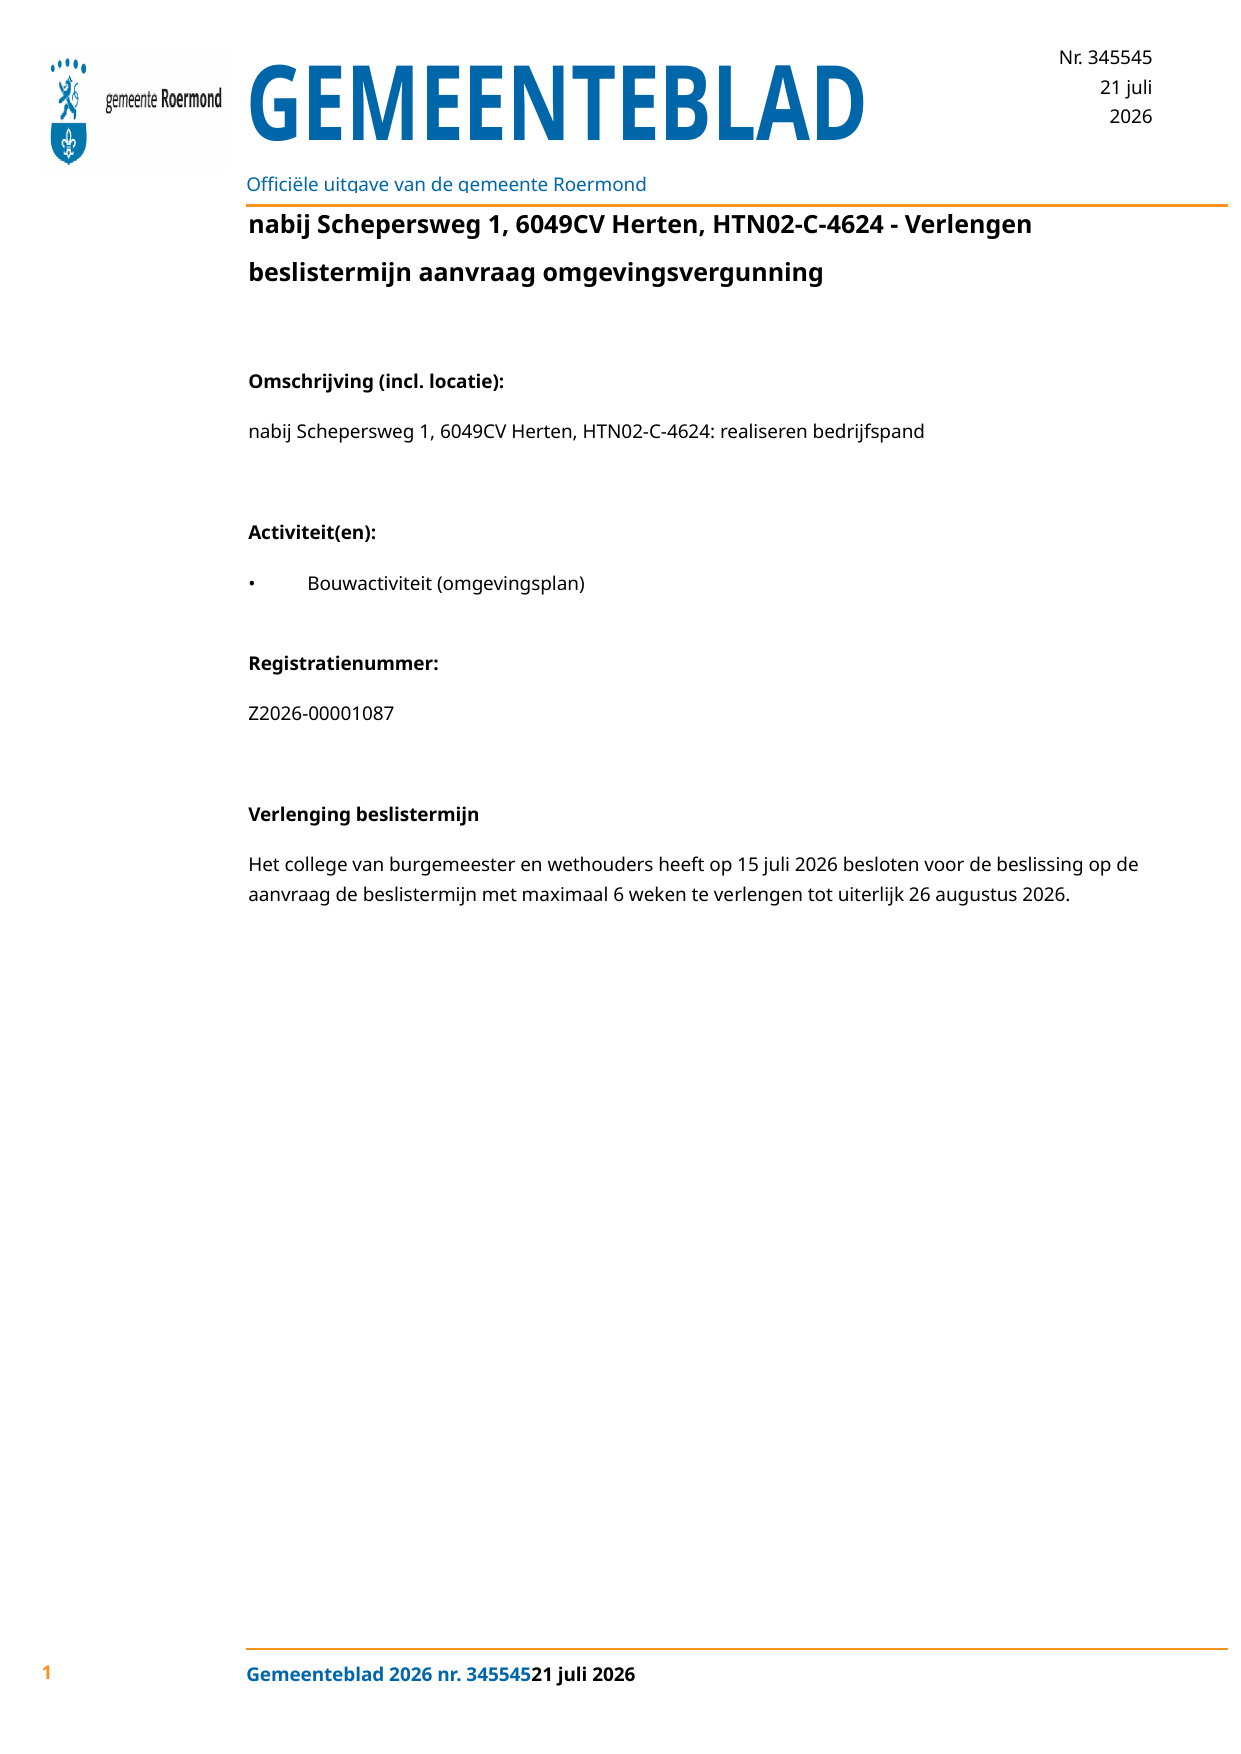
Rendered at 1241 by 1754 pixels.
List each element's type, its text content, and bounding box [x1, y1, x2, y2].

text Z2026-00001087 [248, 700, 1152, 726]
text Verlenging beslistermijn [248, 801, 1152, 827]
text nabij Schepersweg 1, 6049CV Herten, HTN02-C-4624: realiseren bedrijfspand [248, 419, 1152, 444]
text Activiteit(en): [248, 519, 1152, 545]
text Het college van burgemeester en wethouders heeft op 15 juli 2026 besloten voor de beslissing op de aanvraag de beslistermijn met maximaal 6 weken te verlengen tot uiterlijk 26 augustus 2026. [248, 852, 1152, 907]
text Registratienummer: [248, 650, 1152, 676]
list Bouwactiviteit (omgevingsplan) [248, 570, 1152, 596]
text nabij Schepersweg 1, 6049CV Herten, HTN02-C-4624 - Verlengen beslistermijn aanvraag omgevingsvergunning [248, 207, 1152, 288]
picture [41, 47, 231, 172]
text Omschrijving (incl. locatie): [248, 368, 1152, 394]
